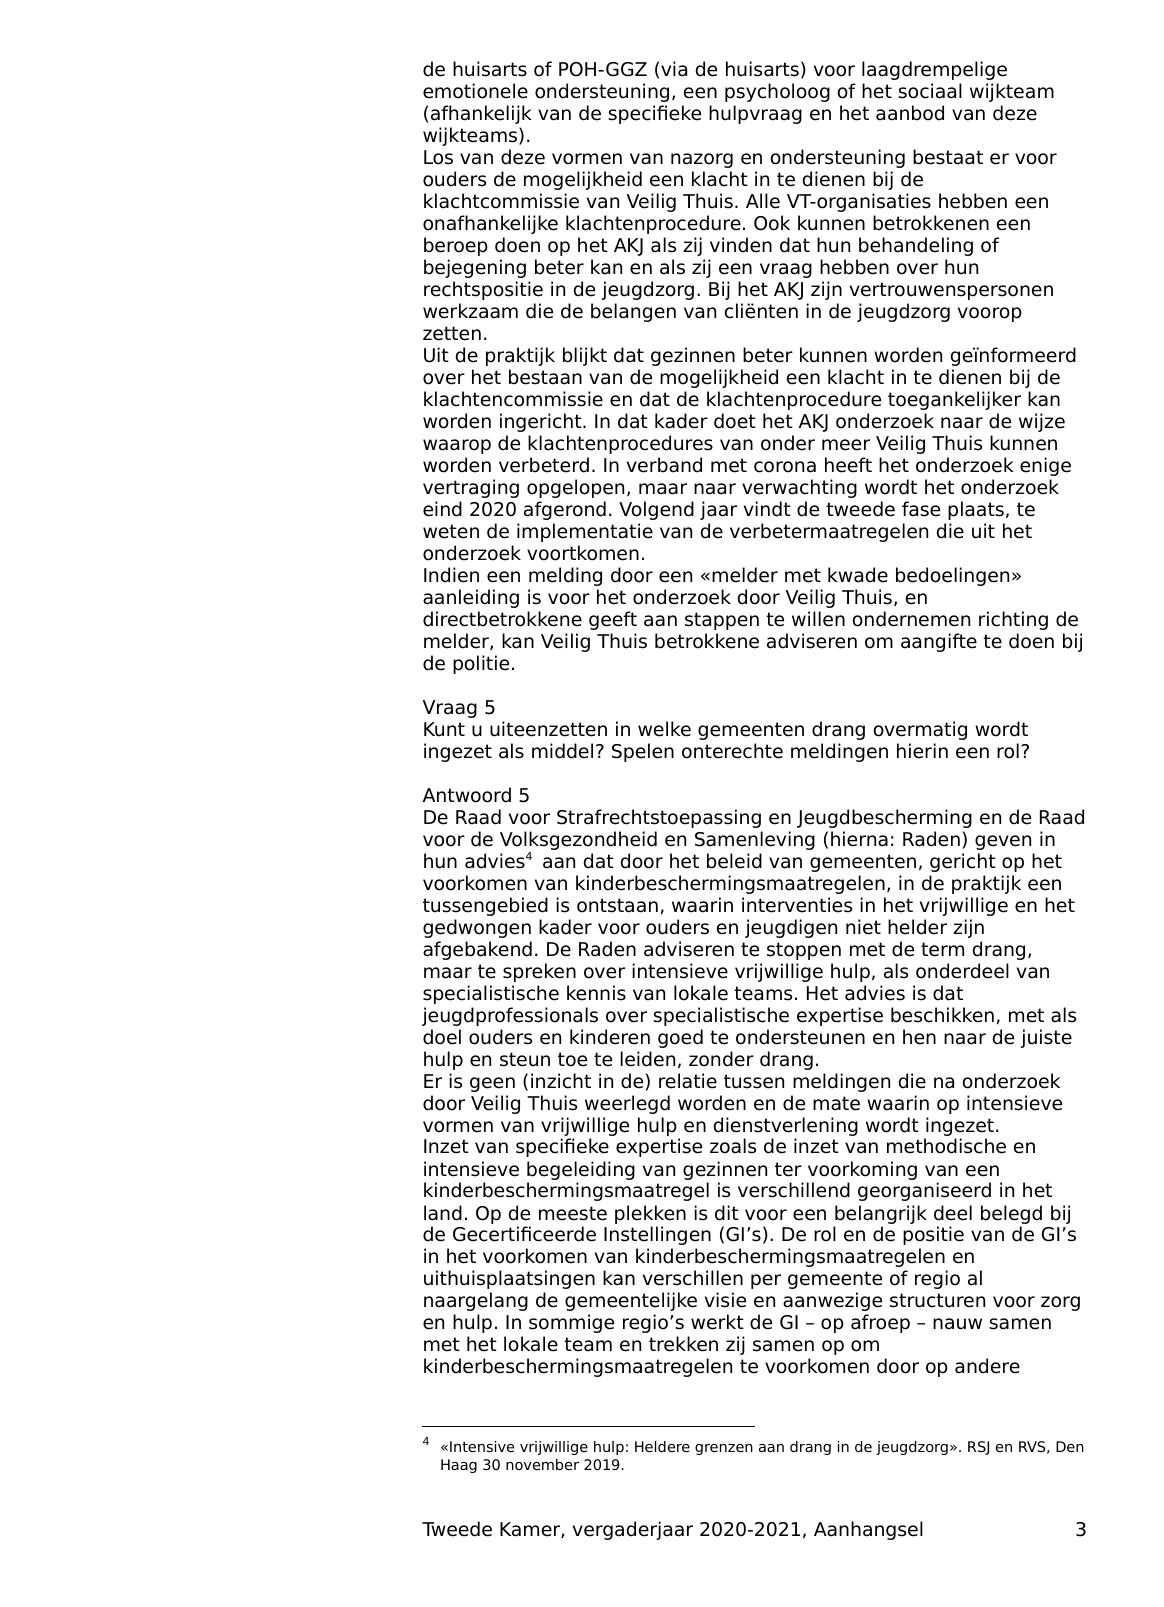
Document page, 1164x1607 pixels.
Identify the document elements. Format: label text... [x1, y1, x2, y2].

text Kunt u uiteenzetten in welke gemeenten drang overmatig wordt ingezet als middel? Spelen onterechte meldingen hierin een rol? [422, 719, 1087, 763]
text Los van deze vormen van nazorg en ondersteuning bestaat er voor ouders de mogelijkheid een klacht in te dienen bij de klachtcommissie van Veilig Thuis. Alle VT-organisaties hebben een onafhankelijke klachtenprocedure. Ook kunnen betrokkenen een beroep doen op het AKJ als zij vinden dat hun behandeling of bejegening beter kan en als zij een vraag hebben over hun rechtspositie in de jeugdzorg. Bij het AKJ zijn vertrouwenspersonen werkzaam die de belangen van cliënten in de jeugdzorg voorop zetten. [422, 147, 1087, 345]
text Vraag 5 [422, 697, 1087, 719]
text Uit de praktijk blijkt dat gezinnen beter kunnen worden geïnformeerd over het bestaan van de mogelijkheid een klacht in te dienen bij de klachtencommissie en dat de klachtenprocedure toegankelijker kan worden ingericht. In dat kader doet het AKJ onderzoek naar de wijze waarop de klachtenprocedures van onder meer Veilig Thuis kunnen worden verbeterd. In verband met corona heeft het onderzoek enige vertraging opgelopen, maar naar verwachting wordt het onderzoek eind 2020 afgerond. Volgend jaar vindt de tweede fase plaats, te weten de implementatie van de verbetermaatregelen die uit het onderzoek voortkomen. [422, 345, 1087, 564]
text de huisarts of POH-GGZ (via de huisarts) voor laagdrempelige emotionele ondersteuning, een psycholoog of het sociaal wijkteam (afhankelijk van de specifieke hulpvraag en het aanbod van deze wijkteams). [422, 59, 1087, 147]
text Inzet van specifieke expertise zoals de inzet van methodische en intensieve begeleiding van gezinnen ter voorkoming van een kinderbeschermingsmaatregel is verschillend georganiseerd in het land. Op de meeste plekken is dit voor een belangrijk deel belegd bij de Gecertificeerde Instellingen (GI’s). De rol en de positie van de GI’s in het voorkomen van kinderbeschermingsmaatregelen en uithuisplaatsingen kan verschillen per gemeente of regio al naargelang de gemeentelijke visie en aanwezige structuren voor zorg en hulp. In sommige regio’s werkt de GI – op afroep – nauw samen met het lokale team en trekken zij samen op om kinderbeschermingsmaatregelen te voorkomen door op andere [422, 1136, 1087, 1378]
text De Raad voor Strafrechtstoepassing en Jeugdbescherming en de Raad voor de Volksgezondheid en Samenleving (hierna: Raden) geven in hun advies aan dat door het beleid van gemeenten, gericht op het voorkomen van kinderbeschermingsmaatregelen, in de praktijk een tussengebied is ontstaan, waarin interventies in het vrijwillige en het gedwongen kader voor ouders en jeugdigen niet helder zijn afgebakend. De Raden adviseren te stoppen met de term drang, maar te spreken over intensieve vrijwillige hulp, als onderdeel van specialistische kennis van lokale teams. Het advies is dat jeugdprofessionals over specialistische expertise beschikken, met als doel ouders en kinderen goed te ondersteunen en hen naar de juiste hulp en steun toe te leiden, zonder drang. [422, 807, 1087, 1071]
text Indien een melding door een «melder met kwade bedoelingen» aanleiding is voor het onderzoek door Veilig Thuis, en directbetrokkene geeft aan stappen te willen ondernemen richting de melder, kan Veilig Thuis betrokkene adviseren om aangifte te doen bij de politie. [422, 564, 1087, 674]
text Er is geen (inzicht in de) relatie tussen meldingen die na onderzoek door Veilig Thuis weerlegd worden en de mate waarin op intensieve vormen van vrijwillige hulp en dienstverlening wordt ingezet. [422, 1071, 1087, 1136]
text «Intensive vrijwillige hulp: Heldere grenzen aan drang in de jeugdzorg». RSJ en RVS, Den Haag 30 november 2019. [422, 1435, 1087, 1474]
text Antwoord 5 [422, 785, 1087, 807]
